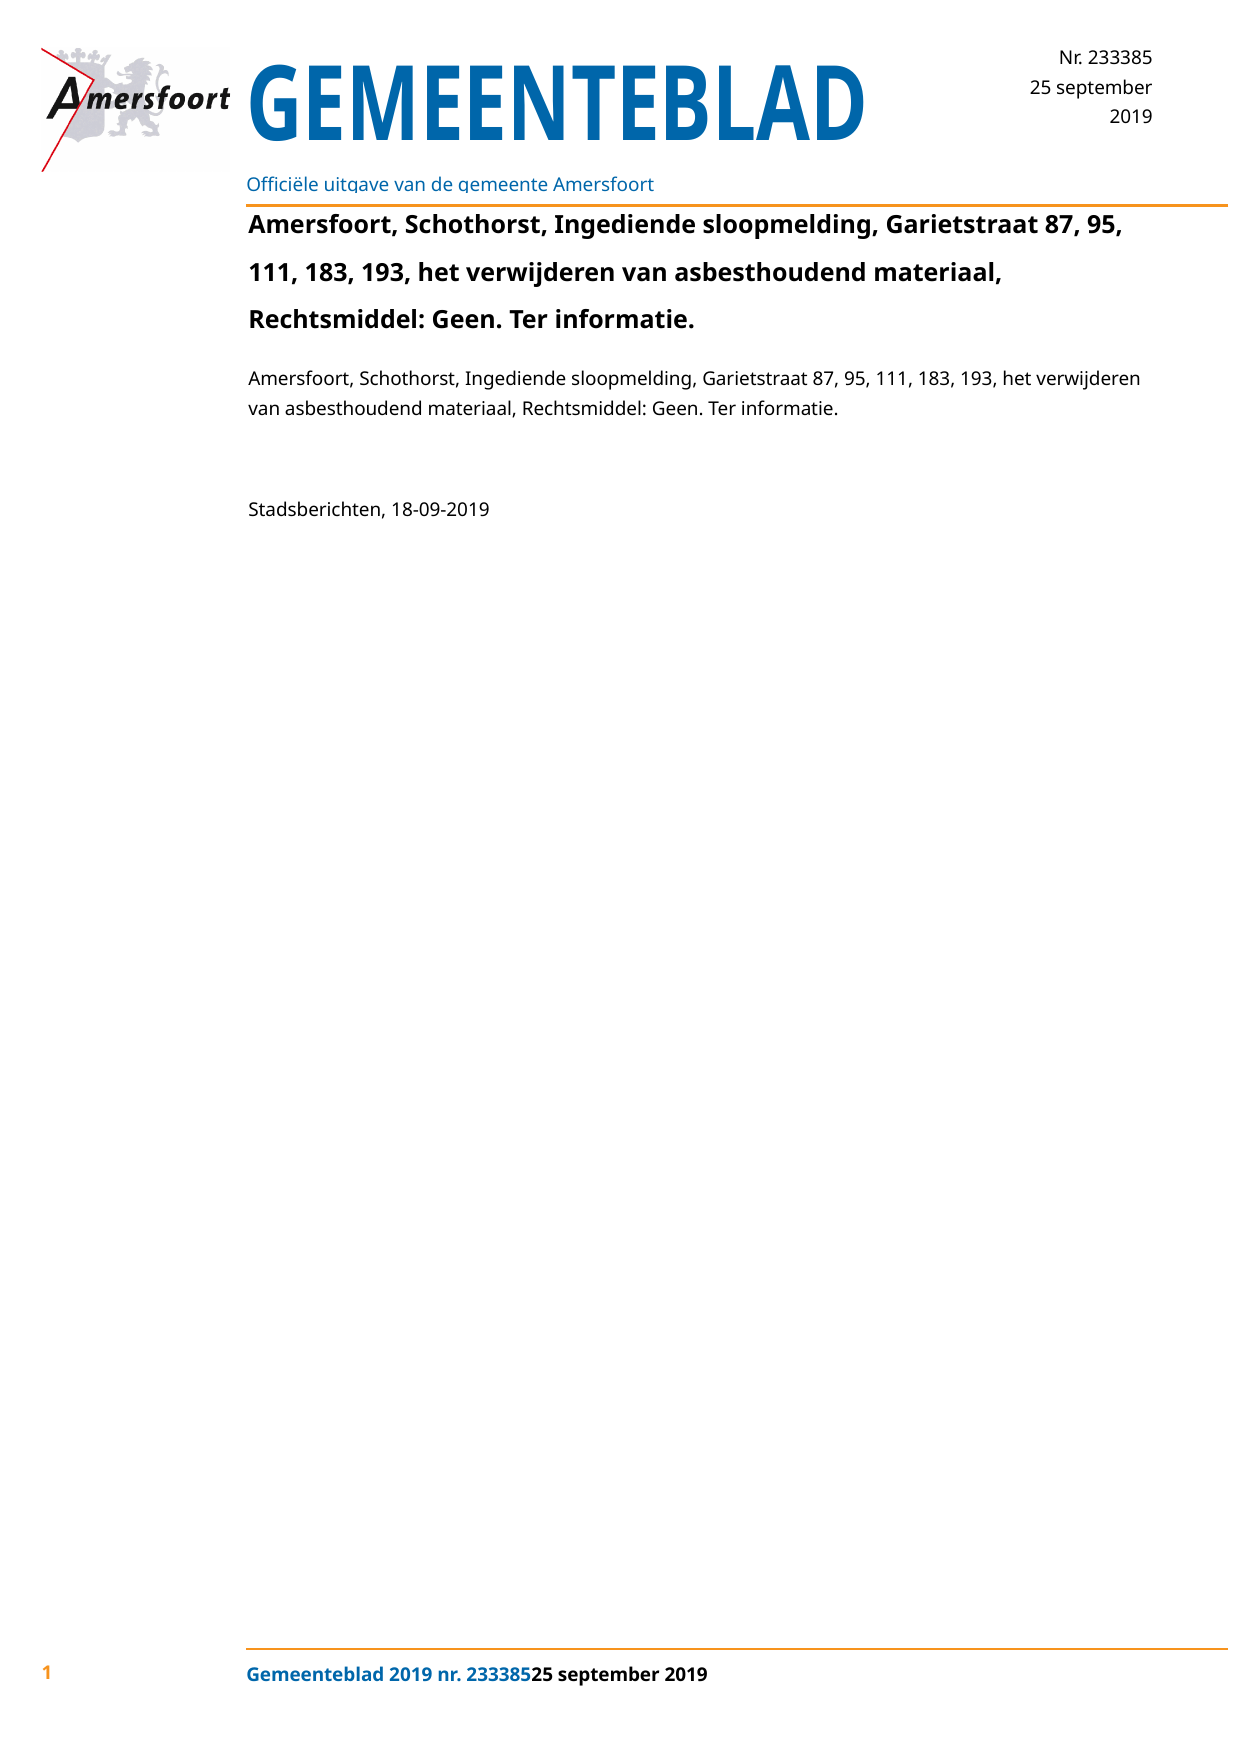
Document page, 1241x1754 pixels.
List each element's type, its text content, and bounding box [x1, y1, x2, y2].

picture [41, 47, 231, 172]
text Amersfoort, Schothorst, Ingediende sloopmelding, Garietstraat 87, 95, 111, 183, 193, het verwijderen van asbesthoudend materiaal, Rechtsmiddel: Geen. Ter informatie. [248, 366, 1152, 421]
text Amersfoort, Schothorst, Ingediende sloopmelding, Garietstraat 87, 95, 111, 183, 193, het verwijderen van asbesthoudend materiaal, Rechtsmiddel: Geen. Ter informatie. [248, 207, 1152, 336]
text Stadsberichten, 18-09-2019 [248, 496, 1152, 522]
